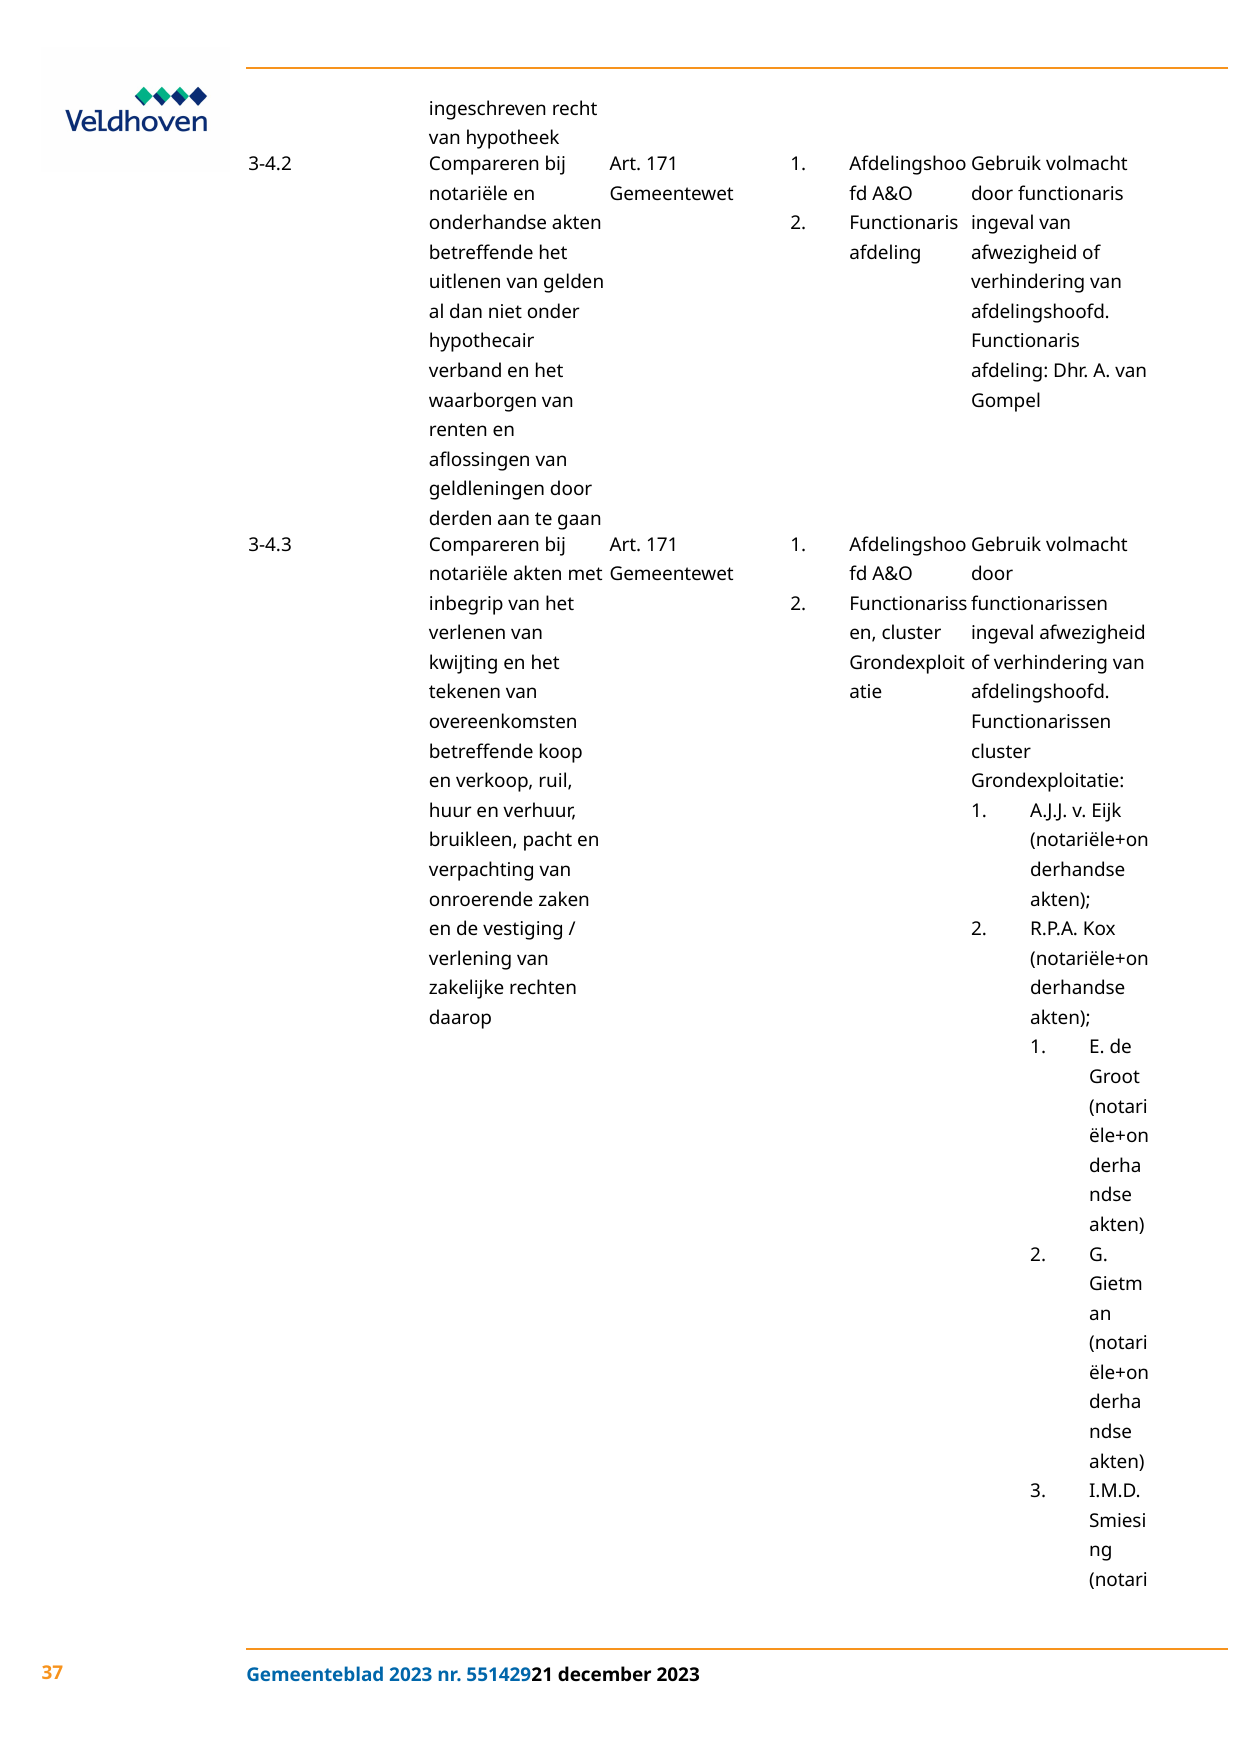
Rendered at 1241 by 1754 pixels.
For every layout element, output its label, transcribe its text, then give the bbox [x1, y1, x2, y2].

table_cell Art. 171 Gemeentewet [609, 531, 790, 1592]
table_cell [790, 95, 971, 150]
table_cell [248, 95, 429, 150]
table_cell Gebruik volmacht door functionarissen ingeval afwezigheid of verhindering van afdelingshoofd. Functionarissen cluster Grondexploitatie: A.J.J. v. Eijk (notariële+onderhandse akten); R.P.A. Kox (notariële+onderhandse akten); E. de Groot (notariële+onderhandse akten) G. Gietman (notariële+onderhandse akten) I.M.D. Smiesing (notari [971, 531, 1152, 1592]
picture [41, 47, 231, 172]
table_cell [971, 95, 1152, 150]
table_cell [609, 95, 790, 150]
table_cell Afdelingshoofd A&O Functionaris afdeling [790, 150, 971, 531]
table_cell Compareren bij notariële akten met inbegrip van het verlenen van kwijting en het tekenen van overeenkomsten betreffende koop en verkoop, ruil, huur en verhuur, bruikleen, pacht en verpachting van onroerende zaken en de vestiging / verlening van zakelijke rechten daarop [429, 531, 609, 1592]
table_cell Art. 171 Gemeentewet [609, 150, 790, 531]
table_cell Afdelingshoofd A&O Functionarissen, cluster Grondexploitatie [790, 531, 971, 1592]
table_cell 3-4.2 [248, 150, 429, 531]
table_cell 3-4.3 [248, 531, 429, 1592]
table_cell ingeschreven recht van hypotheek [429, 95, 609, 150]
table_cell Compareren bij notariële en onderhandse akten betreffende het uitlenen van gelden al dan niet onder hypothecair verband en het waarborgen van renten en aflossingen van geldleningen door derden aan te gaan [429, 150, 609, 531]
table_cell Gebruik volmacht door functionaris ingeval van afwezigheid of verhindering van afdelingshoofd. Functionaris afdeling: Dhr. A. van Gompel [971, 150, 1152, 531]
